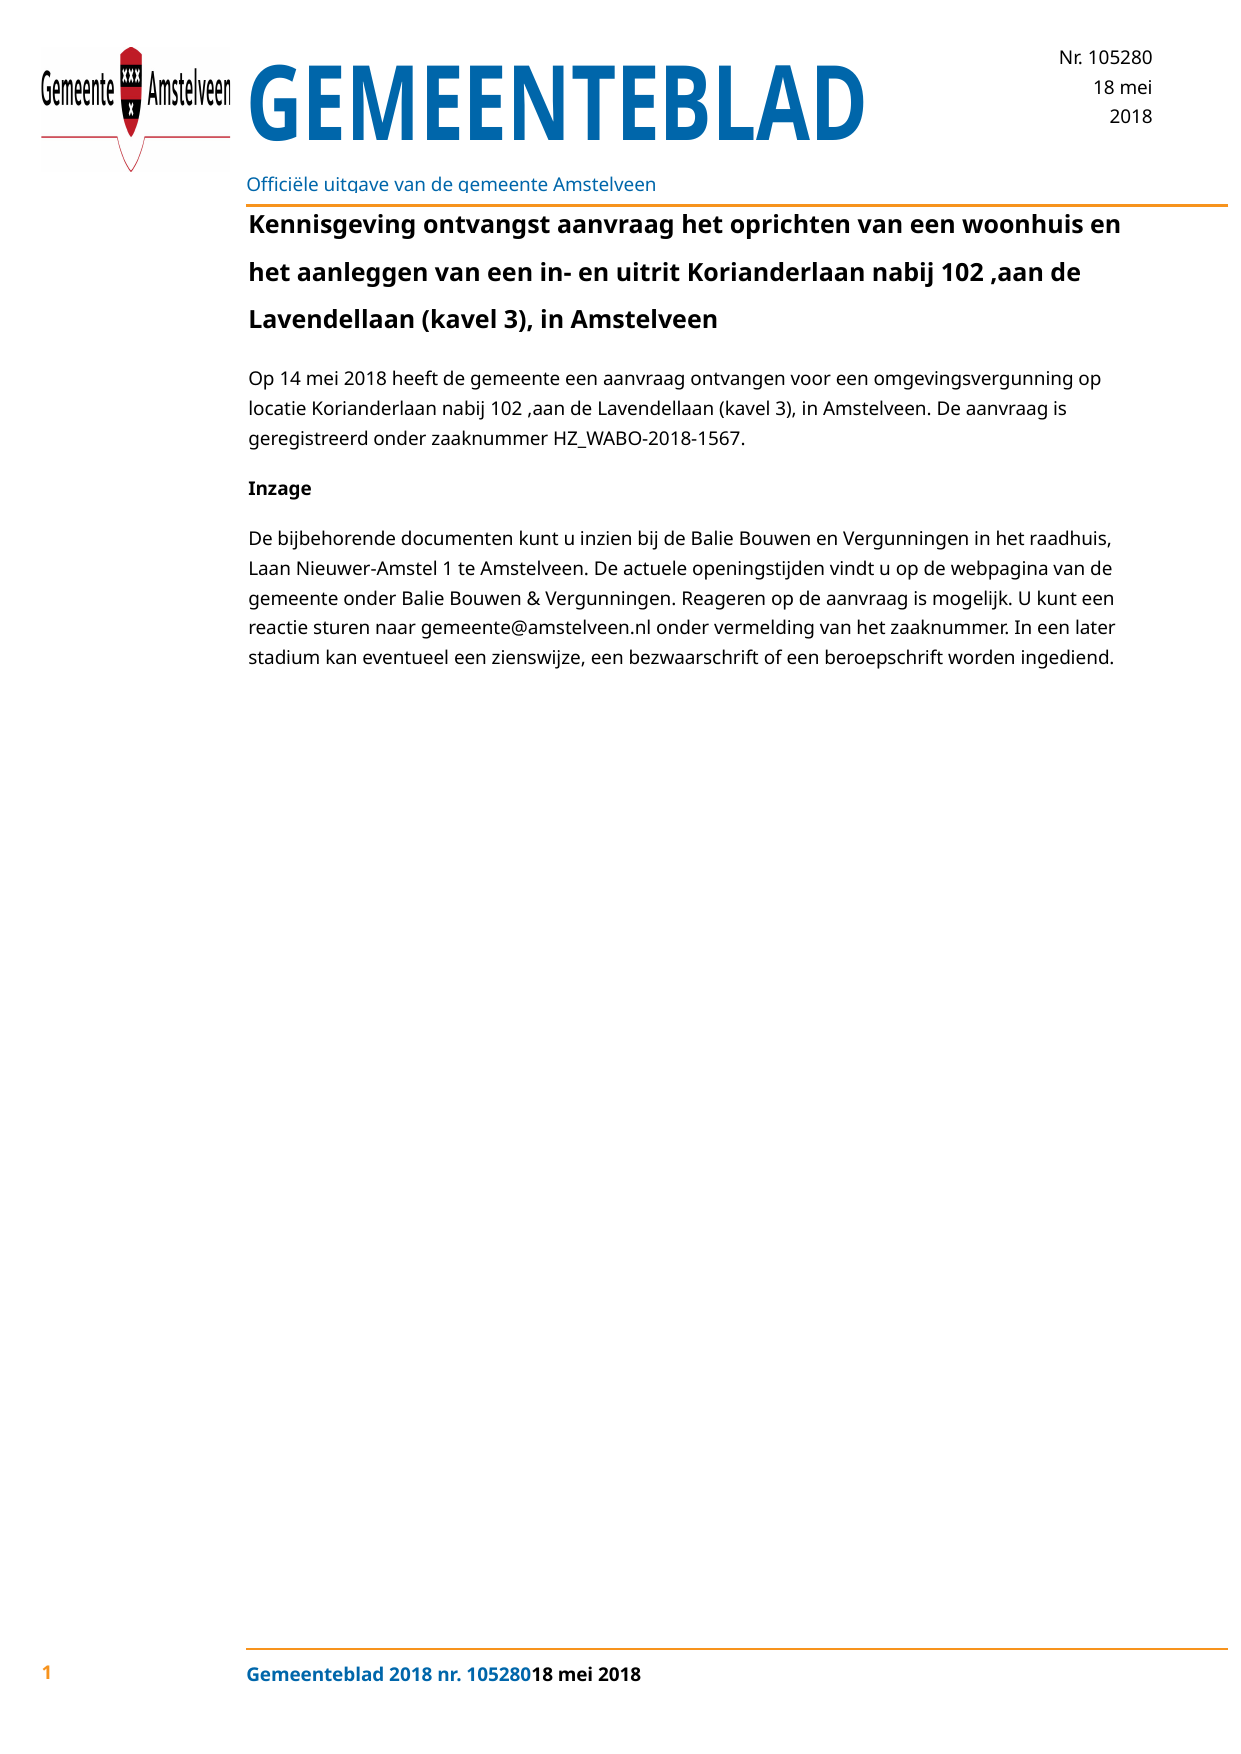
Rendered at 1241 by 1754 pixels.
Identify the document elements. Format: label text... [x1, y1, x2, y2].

picture [41, 47, 231, 172]
text Kennisgeving ontvangst aanvraag het oprichten van een woonhuis en het aanleggen van een in- en uitrit Korianderlaan nabij 102 ,aan de Lavendellaan (kavel 3), in Amstelveen [248, 207, 1152, 336]
text Op 14 mei 2018 heeft de gemeente een aanvraag ontvangen voor een omgevingsvergunning op locatie Korianderlaan nabij 102 ,aan de Lavendellaan (kavel 3), in Amstelveen. De aanvraag is geregistreerd onder zaaknummer HZ_WABO-2018-1567. [248, 366, 1152, 450]
text Inzage [248, 475, 1152, 501]
text De bijbehorende documenten kunt u inzien bij de Balie Bouwen en Vergunningen in het raadhuis, Laan Nieuwer-Amstel 1 te Amstelveen. De actuele openingstijden vindt u op de webpagina van de gemeente onder Balie Bouwen & Vergunningen. Reageren op de aanvraag is mogelijk. U kunt een reactie sturen naar gemeente@amstelveen.nl onder vermelding van het zaaknummer. In een later stadium kan eventueel een zienswijze, een bezwaarschrift of een beroepschrift worden ingediend. [248, 526, 1152, 669]
